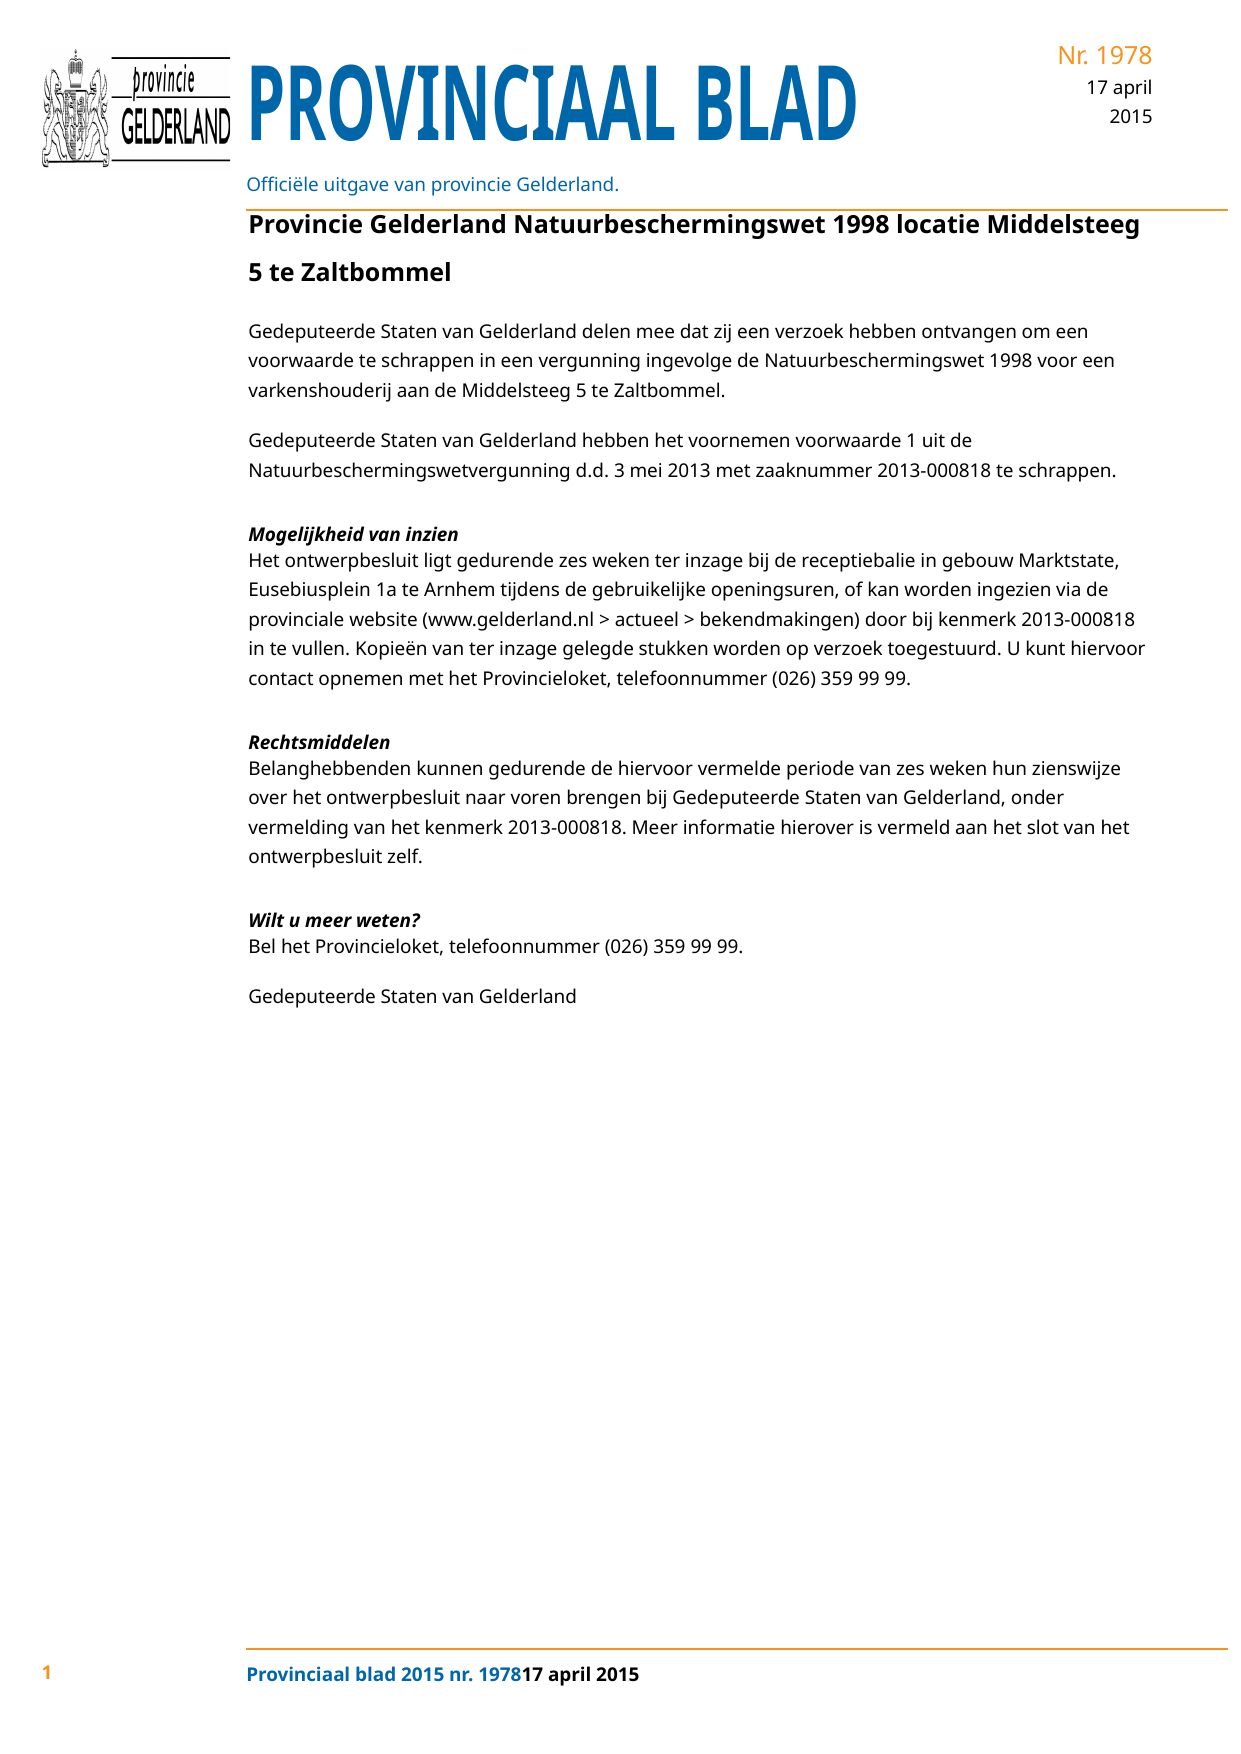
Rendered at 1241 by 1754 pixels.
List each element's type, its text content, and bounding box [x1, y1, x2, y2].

picture [41, 47, 231, 172]
text Rechtsmiddelen [248, 729, 1152, 755]
text Gedeputeerde Staten van Gelderland hebben het voornemen voorwaarde 1 uit de Natuurbeschermingswetvergunning d.d. 3 mei 2013 met zaaknummer 2013-000818 te schrappen. [248, 427, 1152, 483]
text Gedeputeerde Staten van Gelderland [248, 984, 1152, 1009]
text Wilt u meer weten? [248, 907, 1152, 933]
text Mogelijkheid van inzien [248, 521, 1152, 547]
text Provincie Gelderland Natuurbeschermingswet 1998 locatie Middelsteeg 5 te Zaltbommel [248, 211, 1152, 288]
text Bel het Provincieloket, telefoonnummer (026) 359 99 99. [248, 933, 1152, 959]
text Gedeputeerde Staten van Gelderland delen mee dat zij een verzoek hebben ontvangen om een voorwaarde te schrappen in een vergunning ingevolge de Natuurbeschermingswet 1998 voor een varkenshouderij aan de Middelsteeg 5 te Zaltbommel. [248, 318, 1152, 403]
text Belanghebbenden kunnen gedurende de hiervoor vermelde periode van zes weken hun zienswijze over het ontwerpbesluit naar voren brengen bij Gedeputeerde Staten van Gelderland, onder vermelding van het kenmerk 2013-000818. Meer informatie hierover is vermeld aan het slot van het ontwerpbesluit zelf. [248, 755, 1152, 869]
text Het ontwerpbesluit ligt gedurende zes weken ter inzage bij de receptiebalie in gebouw Marktstate, Eusebiusplein 1a te Arnhem tijdens de gebruikelijke openingsuren, of kan worden ingezien via de provinciale website (www.gelderland.nl > actueel > bekendmakingen) door bij kenmerk 2013-000818 in te vullen. Kopieën van ter inzage gelegde stukken worden op verzoek toegestuurd. U kunt hiervoor contact opnemen met het Provincieloket, telefoonnummer (026) 359 99 99. [248, 547, 1152, 691]
